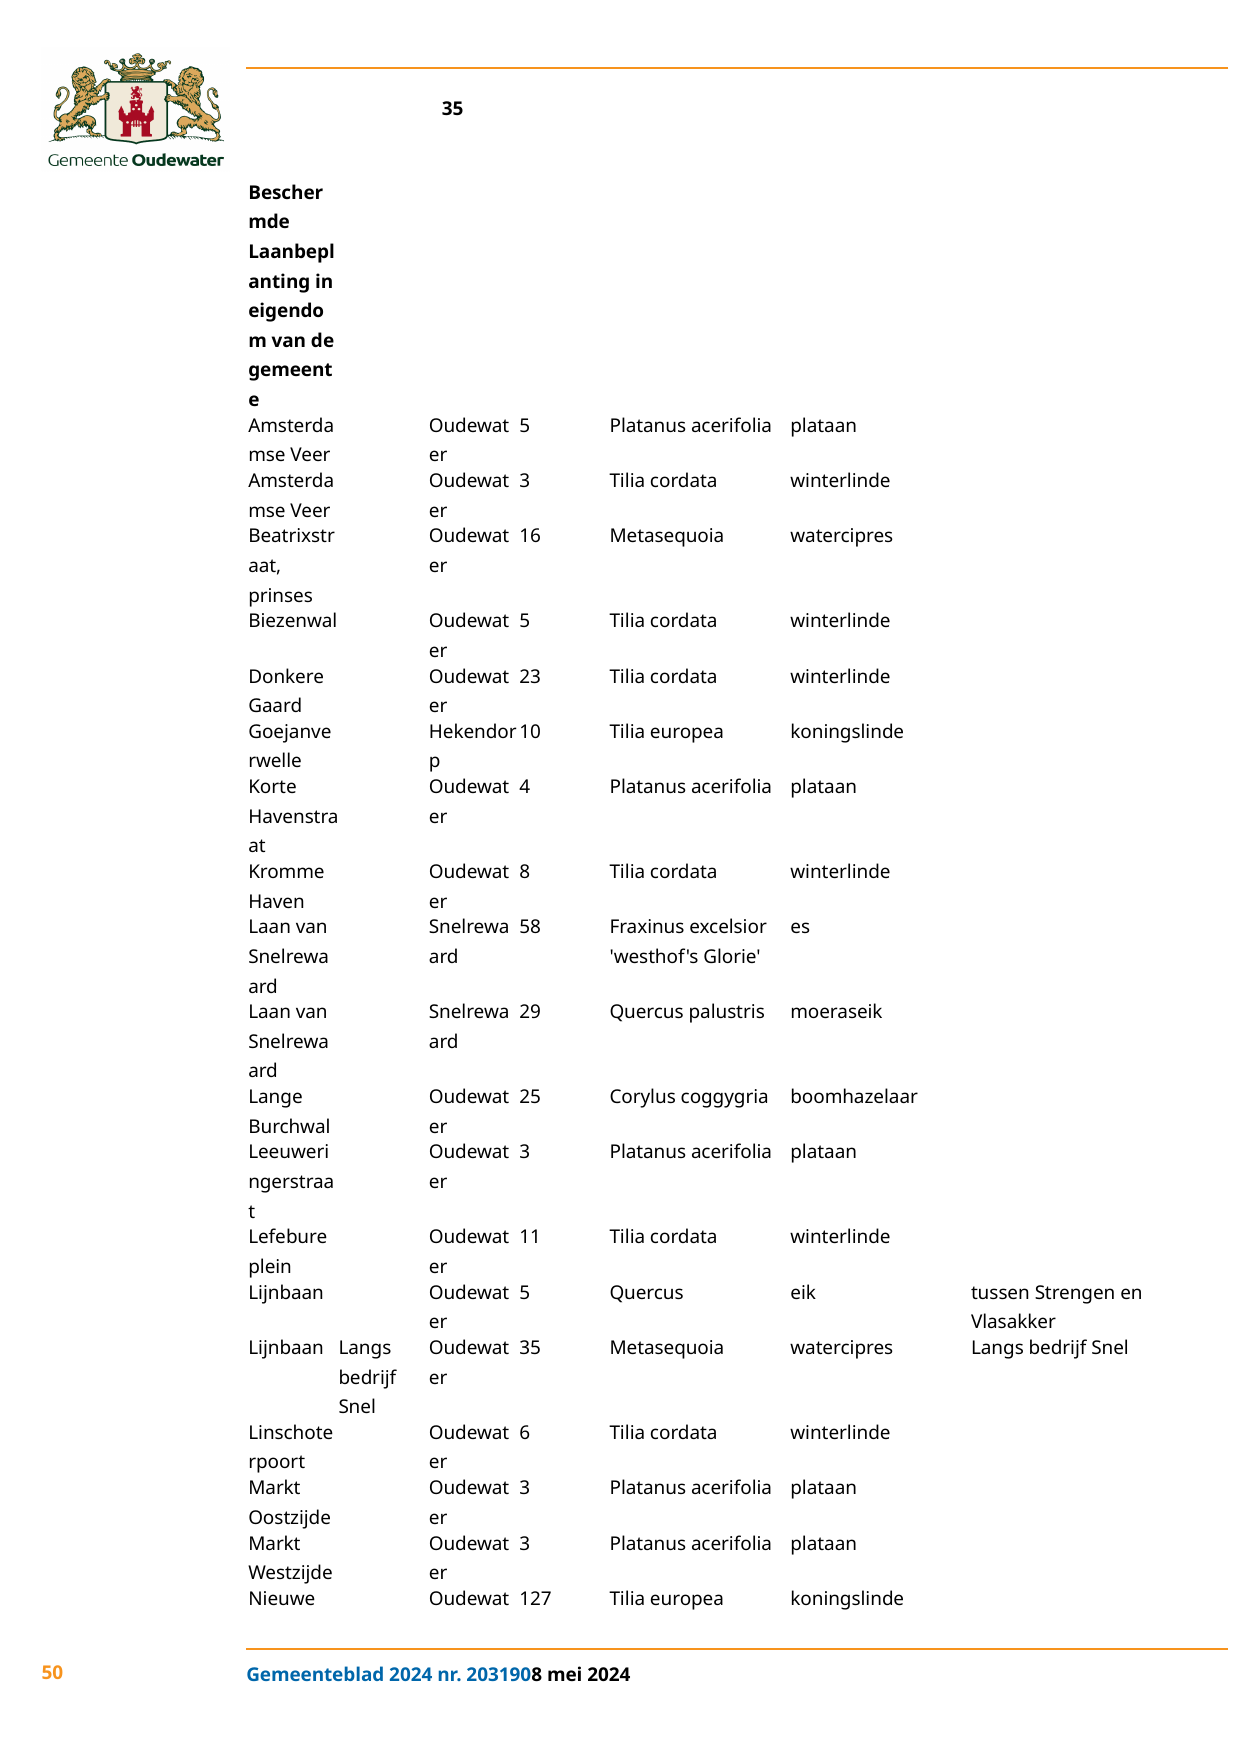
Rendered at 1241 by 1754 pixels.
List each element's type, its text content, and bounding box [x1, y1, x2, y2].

table_cell Amsterdamse Veer [248, 467, 338, 523]
table_cell [338, 774, 429, 858]
table_cell [971, 412, 1152, 467]
table_cell moeraseik [790, 999, 971, 1083]
table_cell Metasequoia [609, 1334, 790, 1419]
table_cell Biezenwal [248, 608, 338, 663]
table_cell koningslinde [790, 1585, 971, 1611]
table_cell Platanus acerifolia [609, 1475, 790, 1530]
table_cell [971, 523, 1152, 607]
table_cell [971, 1139, 1152, 1224]
table_cell [635, 121, 700, 146]
table_cell Oudewater [429, 1279, 519, 1334]
table_cell Donkere Gaard [248, 663, 338, 718]
picture [41, 47, 231, 172]
table_cell 25 [519, 1084, 609, 1139]
table_cell [971, 663, 1152, 718]
table_cell Oudewater [429, 1530, 519, 1585]
table_cell [338, 858, 429, 914]
table_cell Oudewater [429, 412, 519, 467]
table_cell [338, 1475, 429, 1530]
table_cell Oudewater [429, 1419, 519, 1474]
table_cell 35 [519, 1334, 609, 1419]
table_cell [894, 121, 958, 146]
table_cell 10 [519, 718, 609, 773]
table_cell [338, 1419, 429, 1474]
table_cell Oudewater [429, 1334, 519, 1419]
table_cell Laan van Snelrewaard [248, 914, 338, 998]
table_cell [971, 1224, 1152, 1279]
table_cell [338, 718, 429, 773]
table_cell Platanus acerifolia [609, 1139, 790, 1224]
table_cell [971, 1585, 1152, 1611]
table_cell [764, 121, 829, 146]
table_cell Oudewater [429, 523, 519, 607]
table_cell Nieuwe [248, 1585, 338, 1611]
table_cell [971, 1419, 1152, 1474]
table_cell Korte Havenstraat [248, 774, 338, 858]
table_cell Oudewater [429, 1084, 519, 1139]
table_cell [442, 121, 506, 146]
table_cell Tilia cordata [609, 663, 790, 718]
table_cell [506, 95, 571, 121]
table_cell [248, 121, 312, 146]
table_cell Lijnbaan [248, 1334, 338, 1419]
table_cell Tilia europea [609, 718, 790, 773]
table_cell Quercus [609, 1279, 790, 1334]
table_cell plataan [790, 774, 971, 858]
table_cell Goejanverwelle [248, 718, 338, 773]
table_cell [338, 1139, 429, 1224]
table_cell [971, 774, 1152, 858]
table_cell boomhazelaar [790, 1084, 971, 1139]
table_cell [338, 999, 429, 1083]
table_cell 3 [519, 467, 609, 523]
table_cell Tilia cordata [609, 467, 790, 523]
table_cell [248, 95, 312, 121]
table_cell 3 [519, 1475, 609, 1530]
table_cell [338, 523, 429, 607]
table_cell [971, 914, 1152, 998]
table_cell [338, 467, 429, 523]
table_header [338, 179, 429, 412]
table_cell plataan [790, 1475, 971, 1530]
table_header Beschermde Laanbeplanting in eigendom van de gemeente [248, 179, 338, 412]
table_cell Laan van Snelrewaard [248, 999, 338, 1083]
table_cell [971, 1475, 1152, 1530]
table_cell [971, 608, 1152, 663]
table_cell Markt Oostzijde [248, 1475, 338, 1530]
table_cell Lijnbaan [248, 1279, 338, 1334]
table_cell [700, 121, 764, 146]
table_cell [313, 95, 377, 121]
table_cell Tilia cordata [609, 1224, 790, 1279]
table_cell Tilia cordata [609, 858, 790, 914]
table_cell [377, 95, 442, 121]
table_cell Lefebureplein [248, 1224, 338, 1279]
table_cell Oudewater [429, 608, 519, 663]
table_cell 58 [519, 914, 609, 998]
table_cell [571, 121, 635, 146]
table_cell watercipres [790, 523, 971, 607]
table_cell 127 [519, 1585, 609, 1611]
table_cell tussen Strengen en Vlasakker [971, 1279, 1152, 1334]
table_cell Hekendorp [429, 718, 519, 773]
table_cell Tilia cordata [609, 608, 790, 663]
table_cell 23 [519, 663, 609, 718]
table_cell winterlinde [790, 858, 971, 914]
table_cell [1087, 121, 1152, 146]
table_cell Langs bedrijf Snel [971, 1334, 1152, 1419]
table_cell Amsterdamse Veer [248, 412, 338, 467]
table_cell [971, 718, 1152, 773]
table_cell Metasequoia [609, 523, 790, 607]
table_cell [971, 999, 1152, 1083]
table_cell Quercus palustris [609, 999, 790, 1083]
table_cell 5 [519, 1279, 609, 1334]
table_header [519, 179, 1152, 412]
table_cell [338, 1585, 429, 1611]
table_cell [571, 95, 635, 121]
table_cell 5 [519, 412, 609, 467]
table_cell Tilia europea [609, 1585, 790, 1611]
table_cell Snelrewaard [429, 999, 519, 1083]
table_cell winterlinde [790, 1419, 971, 1474]
table_cell [338, 663, 429, 718]
table_cell Lange Burchwal [248, 1084, 338, 1139]
table_cell [506, 121, 571, 146]
table_cell Fraxinus excelsior 'westhof's Glorie' [609, 914, 790, 998]
table_cell watercipres [790, 1334, 971, 1419]
table_cell Oudewater [429, 467, 519, 523]
table_cell Oudewater [429, 1224, 519, 1279]
table_header [429, 179, 519, 412]
table_cell 3 [519, 1530, 609, 1585]
table_cell [958, 121, 1022, 146]
table_cell Leeuweringerstraat [248, 1139, 338, 1224]
table_cell Tilia cordata [609, 1419, 790, 1474]
table_cell eik [790, 1279, 971, 1334]
table_cell [313, 121, 377, 146]
table_cell [829, 121, 893, 146]
table_cell plataan [790, 412, 971, 467]
table_cell Platanus acerifolia [609, 1530, 790, 1585]
table_cell winterlinde [790, 608, 971, 663]
table_cell [377, 121, 442, 146]
table_cell plataan [790, 1530, 971, 1585]
table_cell koningslinde [790, 718, 971, 773]
table_cell Oudewater [429, 1475, 519, 1530]
table_cell [971, 1084, 1152, 1139]
table_cell 11 [519, 1224, 609, 1279]
table_cell 6 [519, 1419, 609, 1474]
table_cell 16 [519, 523, 609, 607]
table_cell Beatrixstraat, prinses [248, 523, 338, 607]
table_cell [635, 95, 700, 121]
table_cell [971, 858, 1152, 914]
table_cell Platanus acerifolia [609, 774, 790, 858]
table_cell Snelrewaard [429, 914, 519, 998]
table_cell Oudewater [429, 858, 519, 914]
table_cell [338, 1224, 429, 1279]
table_cell [338, 412, 429, 467]
table_cell Markt Westzijde [248, 1530, 338, 1585]
table_cell [971, 467, 1152, 523]
table_cell [338, 1530, 429, 1585]
table_cell 29 [519, 999, 609, 1083]
table_cell [338, 608, 429, 663]
table_cell [338, 914, 429, 998]
table_cell [971, 1530, 1152, 1585]
table_cell Oudewater [429, 663, 519, 718]
table_cell Oudewater [429, 1139, 519, 1224]
table_cell 5 [519, 608, 609, 663]
table_cell es [790, 914, 971, 998]
table_cell winterlinde [790, 663, 971, 718]
table_cell Linschoterpoort [248, 1419, 338, 1474]
table_cell Platanus acerifolia [609, 412, 790, 467]
table_cell 8 [519, 858, 609, 914]
table_cell [700, 95, 1152, 121]
table_cell Oudewat [429, 1585, 519, 1611]
table_cell [1023, 121, 1087, 146]
table_cell Langs bedrijf Snel [338, 1334, 429, 1419]
table_cell 3 [519, 1139, 609, 1224]
table_cell winterlinde [790, 467, 971, 523]
table_cell winterlinde [790, 1224, 971, 1279]
table_cell Corylus coggygria [609, 1084, 790, 1139]
table_cell 35 [442, 95, 506, 121]
table_cell [338, 1279, 429, 1334]
table_cell Kromme Haven [248, 858, 338, 914]
table_cell 4 [519, 774, 609, 858]
table_cell [338, 1084, 429, 1139]
table_cell Oudewater [429, 774, 519, 858]
table_cell plataan [790, 1139, 971, 1224]
